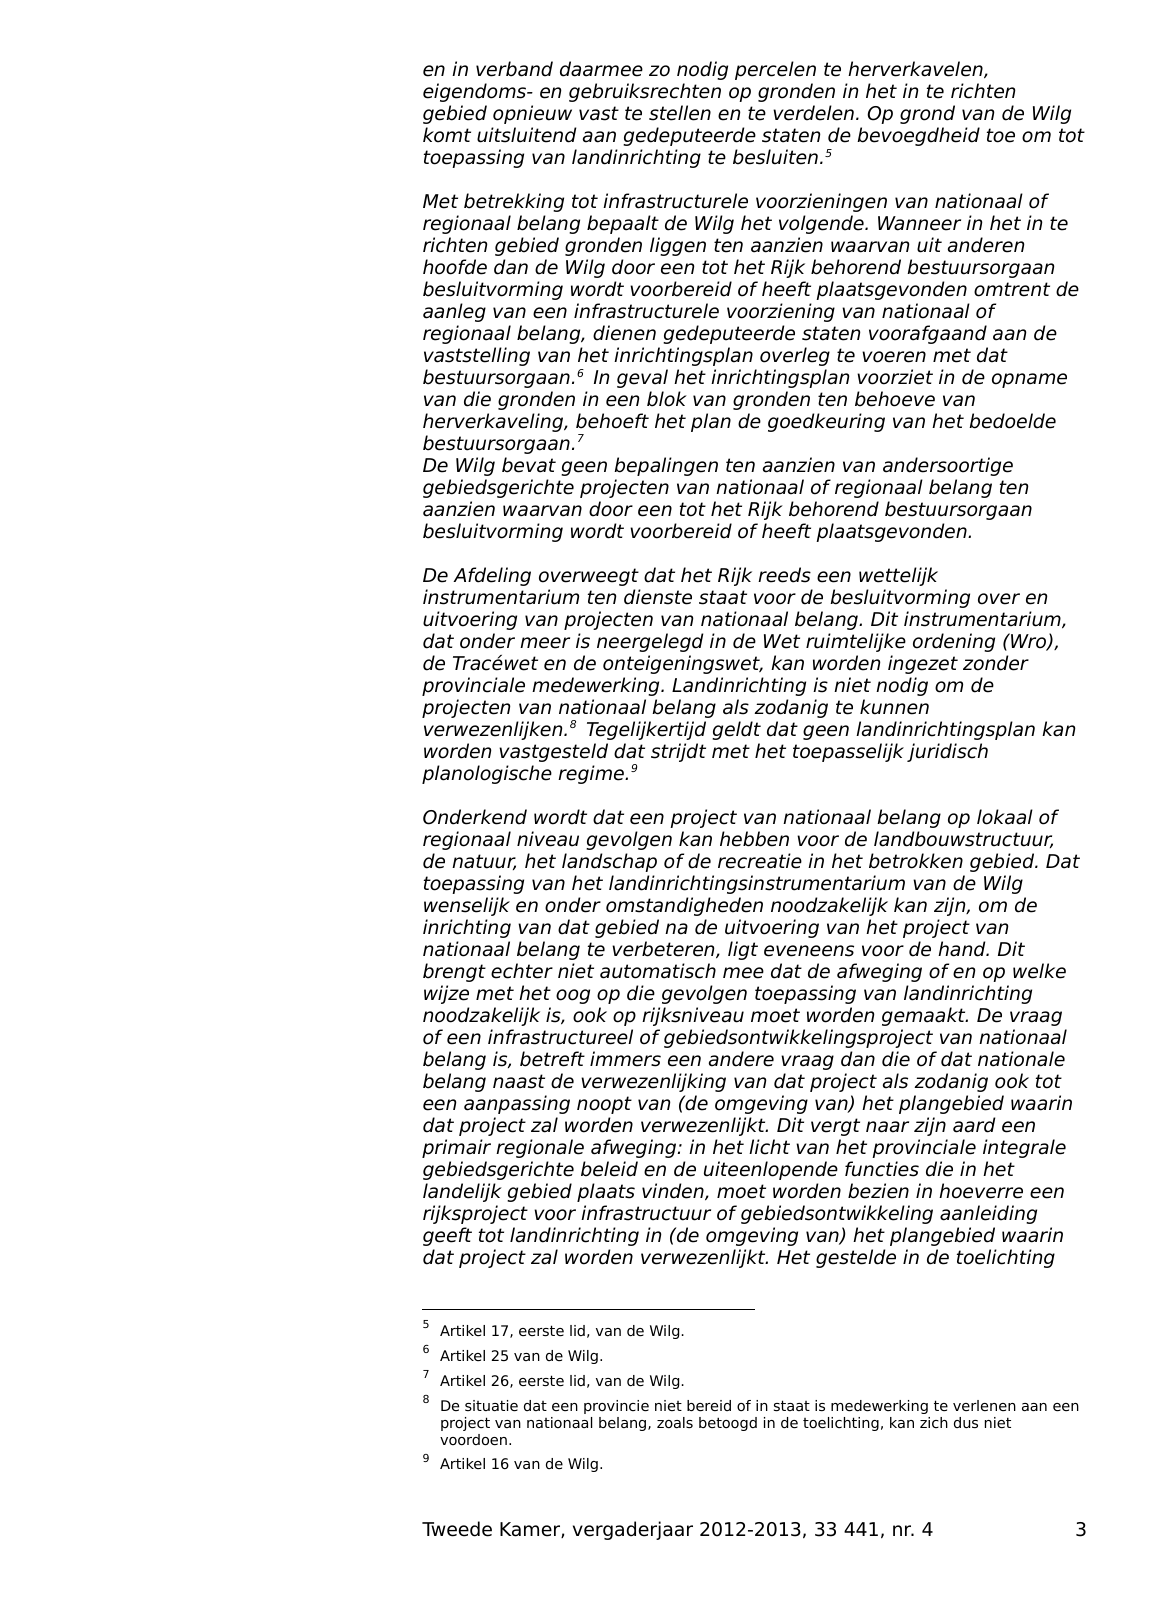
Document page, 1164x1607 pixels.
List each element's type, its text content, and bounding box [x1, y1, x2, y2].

text De Afdeling overweegt dat het Rijk reeds een wettelijk instrumentarium ten dienste staat voor de besluitvorming over en uitvoering van projecten van nationaal belang. Dit instrumentarium, dat onder meer is neergelegd in de Wet ruimtelijke ordening (Wro), de Tracéwet en de onteigeningswet, kan worden ingezet zonder provinciale medewerking. Landinrichting is niet nodig om de projecten van nationaal belang als zodanig te kunnen verwezenlijken. Tegelijkertijd geldt dat geen landinrichtingsplan kan worden vastgesteld dat strijdt met het toepasselijk juridisch planologische regime. [422, 565, 1087, 785]
text Met betrekking tot infrastructurele voorzieningen van nationaal of regionaal belang bepaalt de Wilg het volgende. Wanneer in het in te richten gebied gronden liggen ten aanzien waarvan uit anderen hoofde dan de Wilg door een tot het Rijk behorend bestuursorgaan besluitvorming wordt voorbereid of heeft plaatsgevonden omtrent de aanleg van een infrastructurele voorziening van nationaal of regionaal belang, dienen gedeputeerde staten voorafgaand aan de vaststelling van het inrichtingsplan overleg te voeren met dat bestuursorgaan. In geval het inrichtingsplan voorziet in de opname van die gronden in een blok van gronden ten behoeve van herverkaveling, behoeft het plan de goedkeuring van het bedoelde bestuursorgaan. [422, 191, 1087, 455]
text De situatie dat een provincie niet bereid of in staat is medewerking te verlenen aan een project van nationaal belang, zoals betoogd in de toelichting, kan zich dus niet voordoen. [422, 1393, 1087, 1449]
text Artikel 26, eerste lid, van de Wilg. [422, 1368, 1087, 1391]
text De Wilg bevat geen bepalingen ten aanzien van andersoortige gebiedsgerichte projecten van nationaal of regionaal belang ten aanzien waarvan door een tot het Rijk behorend bestuursorgaan besluitvorming wordt voorbereid of heeft plaatsgevonden. [422, 455, 1087, 543]
text Artikel 25 van de Wilg. [422, 1343, 1087, 1366]
text Artikel 17, eerste lid, van de Wilg. [422, 1318, 1087, 1341]
text en in verband daarmee zo nodig percelen te herverkavelen, eigendoms- en gebruiksrechten op gronden in het in te richten gebied opnieuw vast te stellen en te verdelen. Op grond van de Wilg komt uitsluitend aan gedeputeerde staten de bevoegdheid toe om tot toepassing van landinrichting te besluiten. [422, 59, 1087, 169]
text Artikel 16 van de Wilg. [422, 1452, 1087, 1474]
text Onderkend wordt dat een project van nationaal belang op lokaal of regionaal niveau gevolgen kan hebben voor de landbouwstructuur, de natuur, het landschap of de recreatie in het betrokken gebied. Dat toepassing van het landinrichtingsinstrumentarium van de Wilg wenselijk en onder omstandigheden noodzakelijk kan zijn, om de inrichting van dat gebied na de uitvoering van het project van nationaal belang te verbeteren, ligt eveneens voor de hand. Dit brengt echter niet automatisch mee dat de afweging of en op welke wijze met het oog op die gevolgen toepassing van landinrichting noodzakelijk is, ook op rijksniveau moet worden gemaakt. De vraag of een infrastructureel of gebiedsontwikkelingsproject van nationaal belang is, betreft immers een andere vraag dan die of dat nationale belang naast de verwezenlijking van dat project als zodanig ook tot een aanpassing noopt van (de omgeving van) het plangebied waarin dat project zal worden verwezenlijkt. Dit vergt naar zijn aard een primair regionale afweging: in het licht van het provinciale integrale gebiedsgerichte beleid en de uiteenlopende functies die in het landelijk gebied plaats vinden, moet worden bezien in hoeverre een rijksproject voor infrastructuur of gebiedsontwikkeling aanleiding geeft tot landinrichting in (de omgeving van) het plangebied waarin dat project zal worden verwezenlijkt. Het gestelde in de toelichting [422, 807, 1087, 1268]
